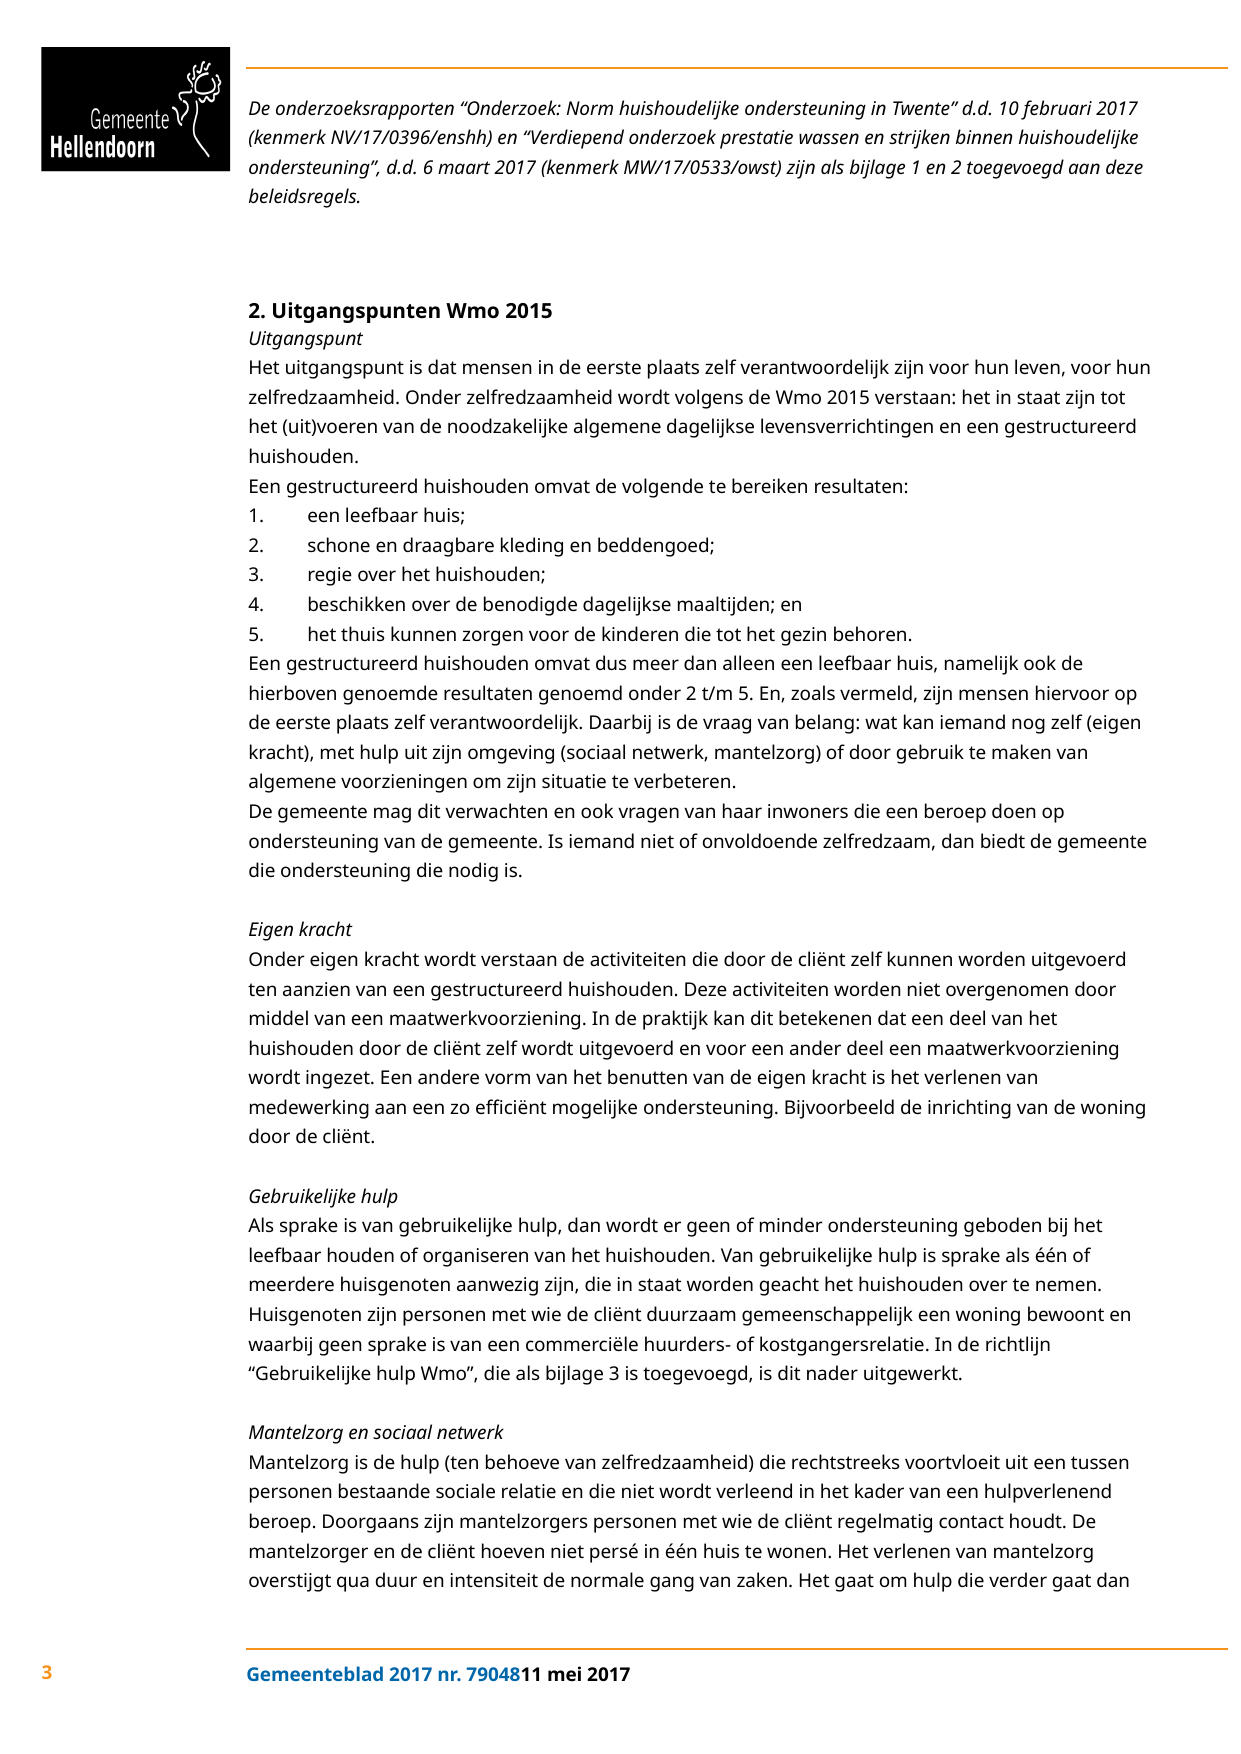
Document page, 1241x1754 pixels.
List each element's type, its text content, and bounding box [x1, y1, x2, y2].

picture [41, 47, 231, 172]
text Uitgangspunt [248, 325, 1152, 351]
list het thuis kunnen zorgen voor de kinderen die tot het gezin behoren. [248, 621, 1152, 647]
list regie over het huishouden; [248, 562, 1152, 587]
list schone en draagbare kleding en beddengoed; [248, 532, 1152, 558]
text De gemeente mag dit verwachten en ook vragen van haar inwoners die een beroep doen op ondersteuning van de gemeente. Is iemand niet of onvoldoende zelfredzaam, dan biedt de gemeente die ondersteuning die nodig is. [248, 798, 1152, 883]
text Mantelzorg is de hulp (ten behoeve van zelfredzaamheid) die rechtstreeks voortvloeit uit een tussen personen bestaande sociale relatie en die niet wordt verleend in het kader van een hulpverlenend beroep. Doorgaans zijn mantelzorgers personen met wie de cliënt regelmatig contact houdt. De mantelzorger en de cliënt hoeven niet persé in één huis te wonen. Het verlenen van mantelzorg overstijgt qua duur en intensiteit de normale gang van zaken. Het gaat om hulp die verder gaat dan [248, 1449, 1152, 1593]
text Een gestructureerd huishouden omvat dus meer dan alleen een leefbaar huis, namelijk ook de hierboven genoemde resultaten genoemd onder 2 t/m 5. En, zoals vermeld, zijn mensen hiervoor op de eerste plaats zelf verantwoordelijk. Daarbij is de vraag van belang: wat kan iemand nog zelf (eigen kracht), met hulp uit zijn omgeving (sociaal netwerk, mantelzorg) of door gebruik te maken van algemene voorzieningen om zijn situatie te verbeteren. [248, 650, 1152, 794]
text Mantelzorg en sociaal netwerk [248, 1419, 1152, 1445]
list een leefbaar huis; [248, 502, 1152, 528]
text Een gestructureerd huishouden omvat de volgende te bereiken resultaten: [248, 473, 1152, 499]
text Als sprake is van gebruikelijke hulp, dan wordt er geen of minder ondersteuning geboden bij het leefbaar houden of organiseren van het huishouden. Van gebruikelijke hulp is sprake als één of meerdere huisgenoten aanwezig zijn, die in staat worden geacht het huishouden over te nemen. Huisgenoten zijn personen met wie de cliënt duurzaam gemeenschappelijk een woning bewoont en waarbij geen sprake is van een commerciële huurders- of kostgangersrelatie. In de richtlijn “Gebruikelijke hulp Wmo”, die als bijlage 3 is toegevoegd, is dit nader uitgewerkt. [248, 1212, 1152, 1386]
text Onder eigen kracht wordt verstaan de activiteiten die door de cliënt zelf kunnen worden uitgevoerd ten aanzien van een gestructureerd huishouden. Deze activiteiten worden niet overgenomen door middel van een maatwerkvoorziening. In de praktijk kan dit betekenen dat een deel van het huishouden door de cliënt zelf wordt uitgevoerd en voor een ander deel een maatwerkvoorziening wordt ingezet. Een andere vorm van het benutten van de eigen kracht is het verlenen van medewerking aan een zo efficiënt mogelijke ondersteuning. Bijvoorbeeld de inrichting van de woning door de cliënt. [248, 946, 1152, 1149]
list beschikken over de benodigde dagelijkse maaltijden; en [248, 591, 1152, 617]
text De onderzoeksrapporten “Onderzoek: Norm huishoudelijke ondersteuning in Twente” d.d. 10 februari 2017 (kenmerk NV/17/0396/enshh) en “Verdiepend onderzoek prestatie wassen en strijken binnen huishoudelijke ondersteuning”, d.d. 6 maart 2017 (kenmerk MW/17/0533/owst) zijn als bijlage 1 en 2 toegevoegd aan deze beleidsregels. [248, 95, 1152, 209]
text Eigen kracht [248, 917, 1152, 942]
text Het uitgangspunt is dat mensen in de eerste plaats zelf verantwoordelijk zijn voor hun leven, voor hun zelfredzaamheid. Onder zelfredzaamheid wordt volgens de Wmo 2015 verstaan: het in staat zijn tot het (uit)voeren van de noodzakelijke algemene dagelijkse levensverrichtingen en een gestructureerd huishouden. [248, 354, 1152, 469]
text Gebruikelijke hulp [248, 1183, 1152, 1209]
text 2. Uitgangspunten Wmo 2015 [248, 297, 1152, 325]
